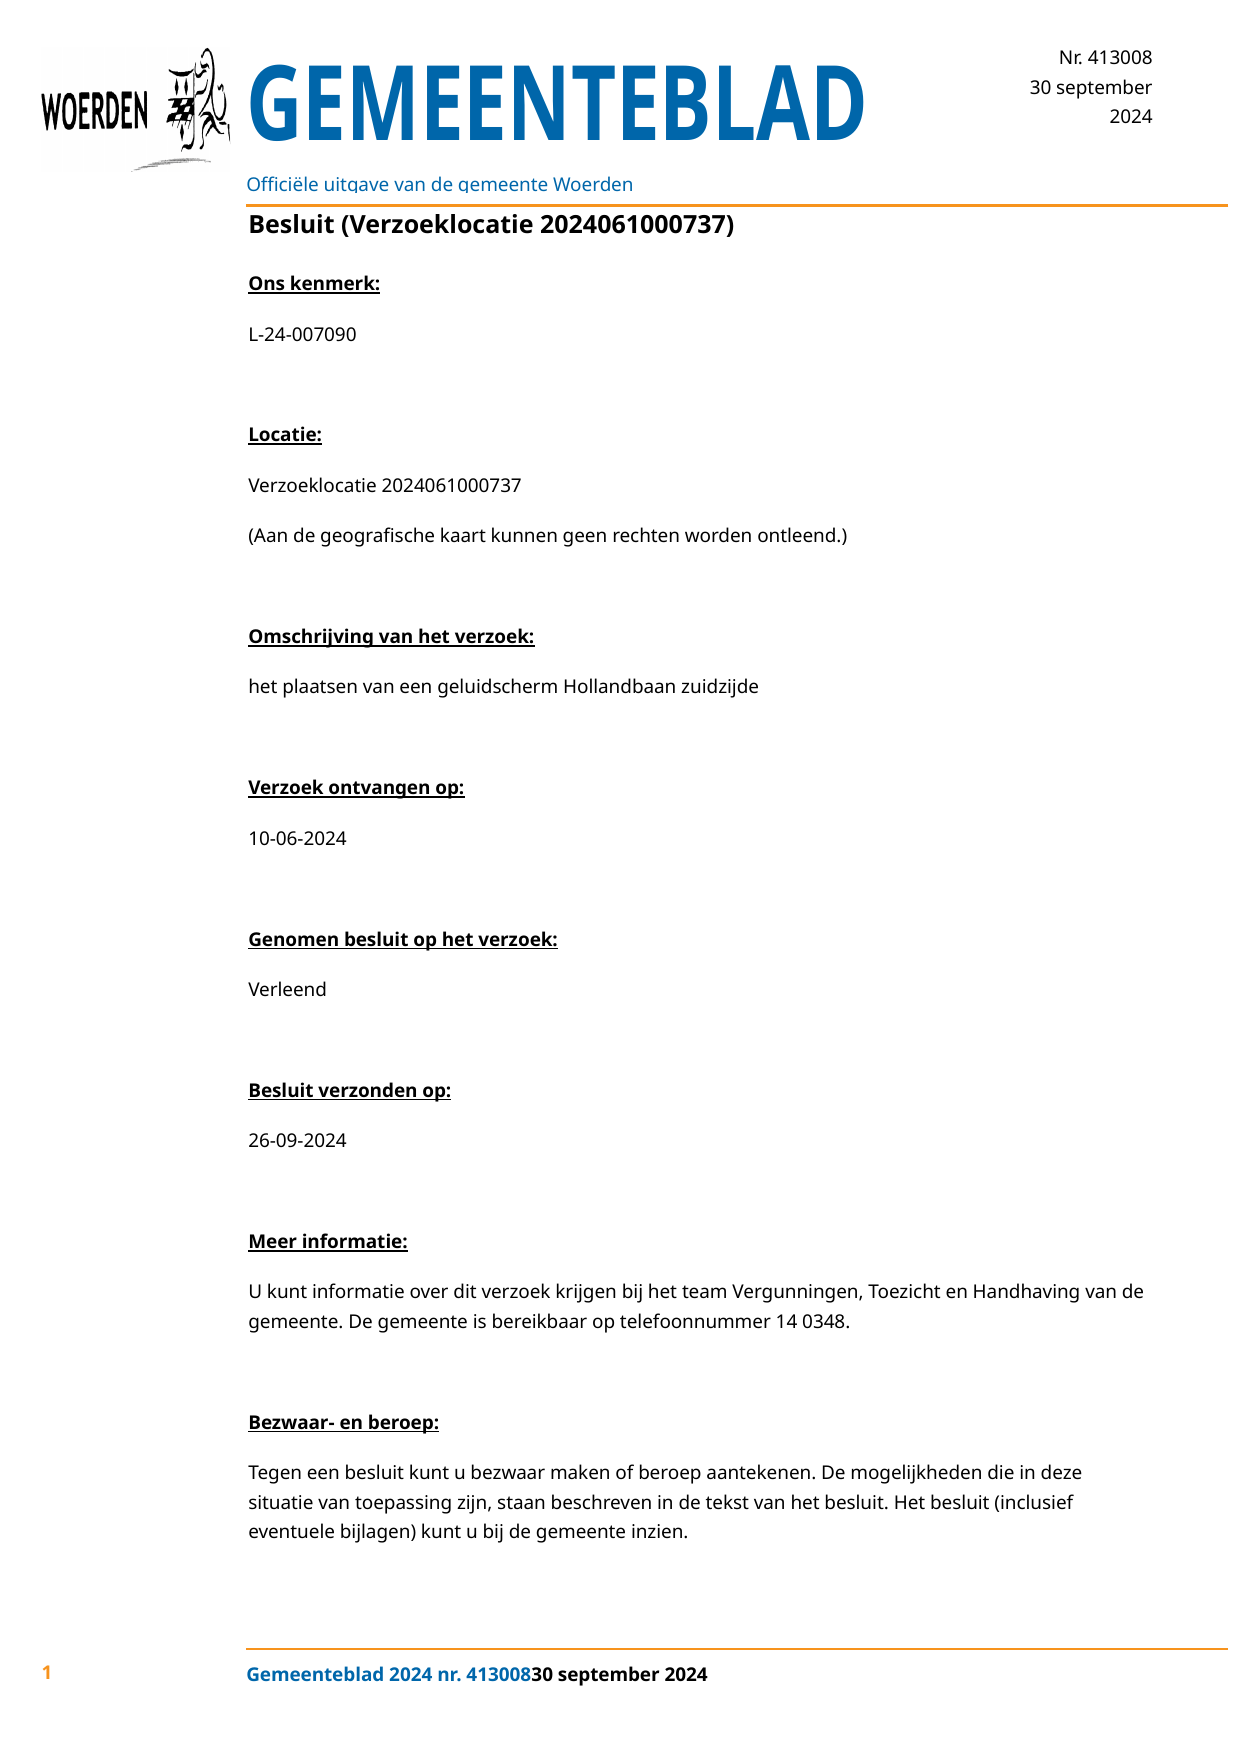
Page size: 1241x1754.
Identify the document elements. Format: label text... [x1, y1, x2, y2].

text Locatie: [248, 422, 1152, 447]
text Genomen besluit op het verzoek: [248, 926, 1152, 951]
text Meer informatie: [248, 1228, 1152, 1254]
text L-24-007090 [248, 321, 1152, 346]
text Ons kenmerk: [248, 270, 1152, 296]
text het plaatsen van een geluidscherm Hollandbaan zuidzijde [248, 674, 1152, 699]
picture [41, 47, 231, 172]
text 10-06-2024 [248, 825, 1152, 851]
text Verzoeklocatie 2024061000737 [248, 472, 1152, 498]
text (Aan de geografische kaart kunnen geen rechten worden ontleend.) [248, 522, 1152, 548]
text Verleend [248, 976, 1152, 1002]
text Besluit (Verzoeklocatie 2024061000737) [248, 207, 1152, 241]
text U kunt informatie over dit verzoek krijgen bij het team Vergunningen, Toezicht en Handhaving van de gemeente. De gemeente is bereikbaar op telefoonnummer 14 0348. [248, 1279, 1152, 1334]
text Omschrijving van het verzoek: [248, 623, 1152, 649]
text Tegen een besluit kunt u bezwaar maken of beroep aantekenen. De mogelijkheden die in deze situatie van toepassing zijn, staan beschreven in de tekst van het besluit. Het besluit (inclusief eventuele bijlagen) kunt u bij de gemeente inzien. [248, 1459, 1152, 1544]
text 26-09-2024 [248, 1127, 1152, 1153]
text Besluit verzonden op: [248, 1077, 1152, 1103]
text Bezwaar- en beroep: [248, 1409, 1152, 1435]
text Verzoek ontvangen op: [248, 774, 1152, 800]
